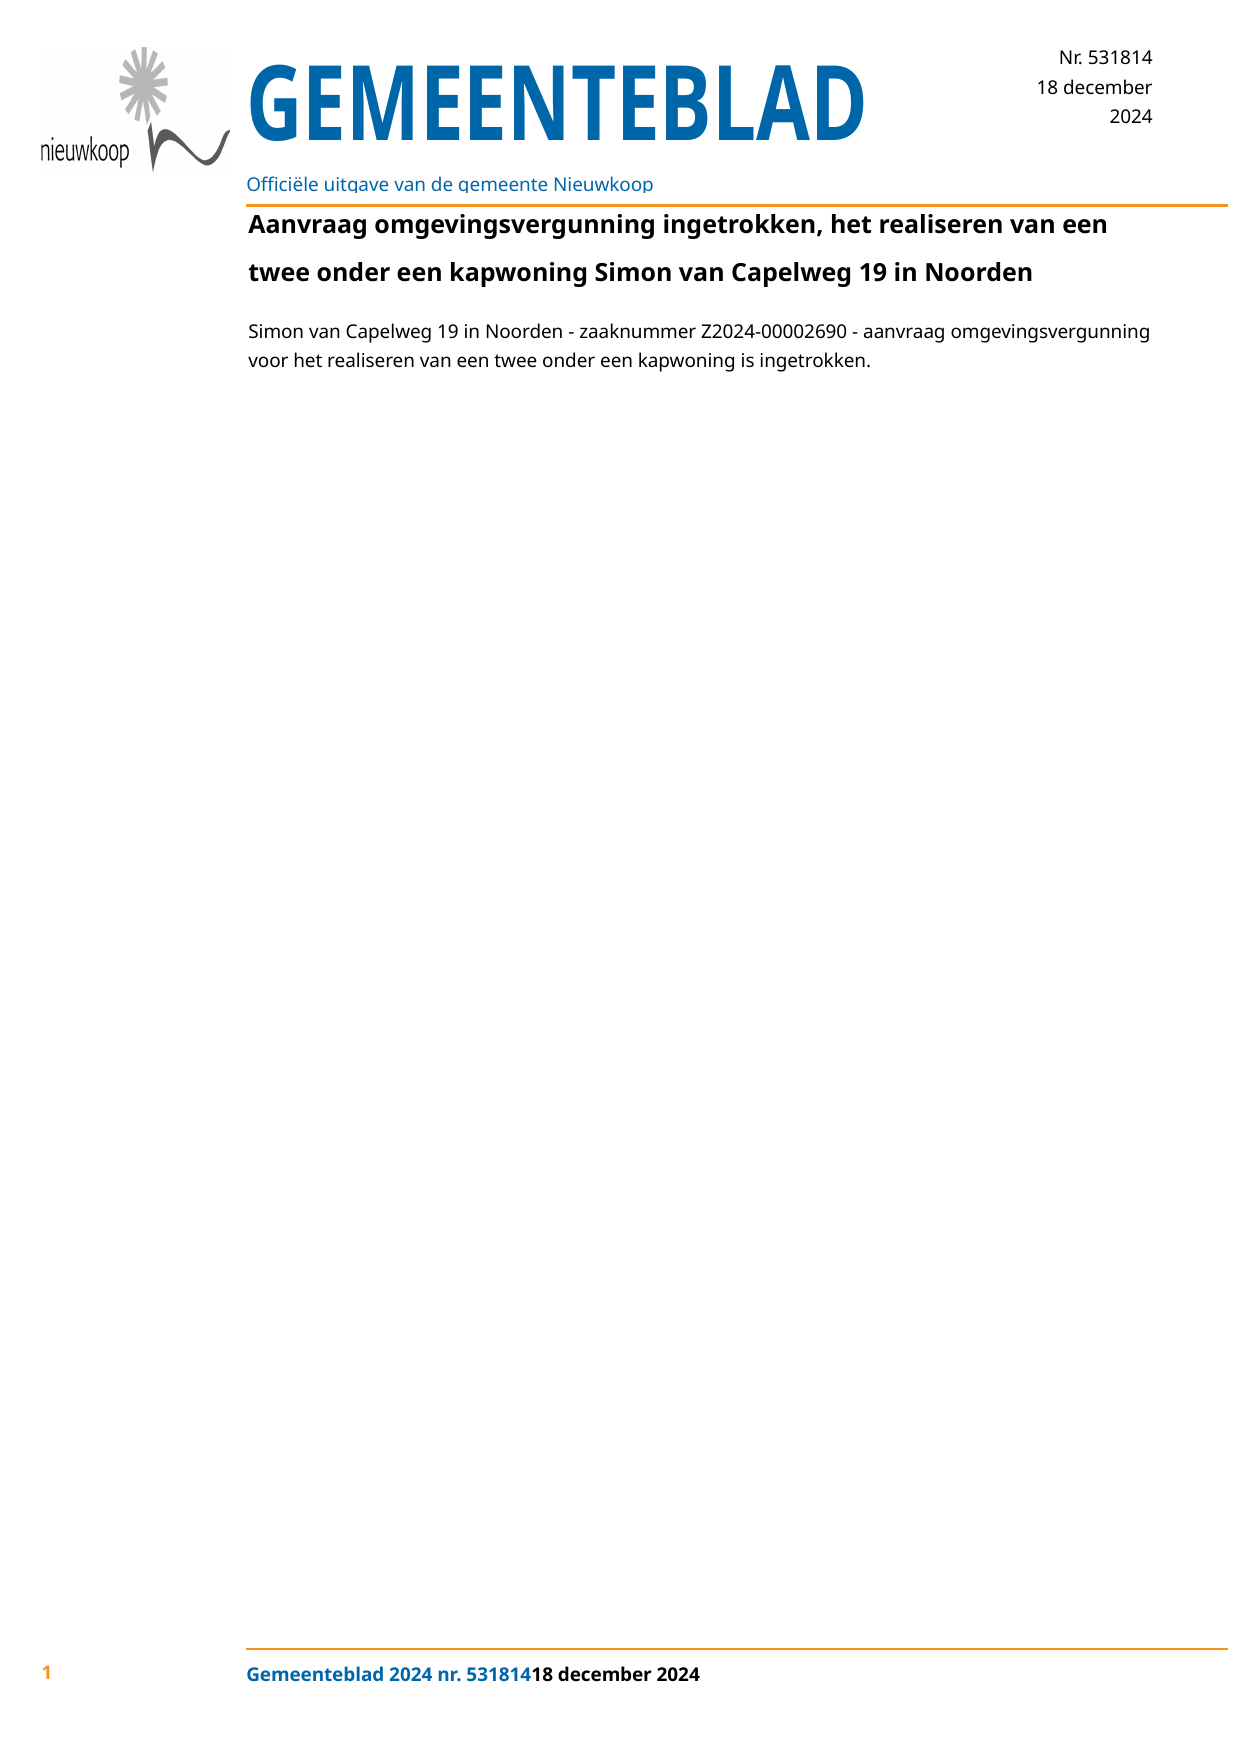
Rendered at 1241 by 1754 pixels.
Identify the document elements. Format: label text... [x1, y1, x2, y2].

text Simon van Capelweg 19 in Noorden - zaaknummer Z2024-00002690 - aanvraag omgevingsvergunning voor het realiseren van een twee onder een kapwoning is ingetrokken. [248, 318, 1152, 373]
picture [41, 47, 231, 172]
text Aanvraag omgevingsvergunning ingetrokken, het realiseren van een twee onder een kapwoning Simon van Capelweg 19 in Noorden [248, 207, 1152, 288]
